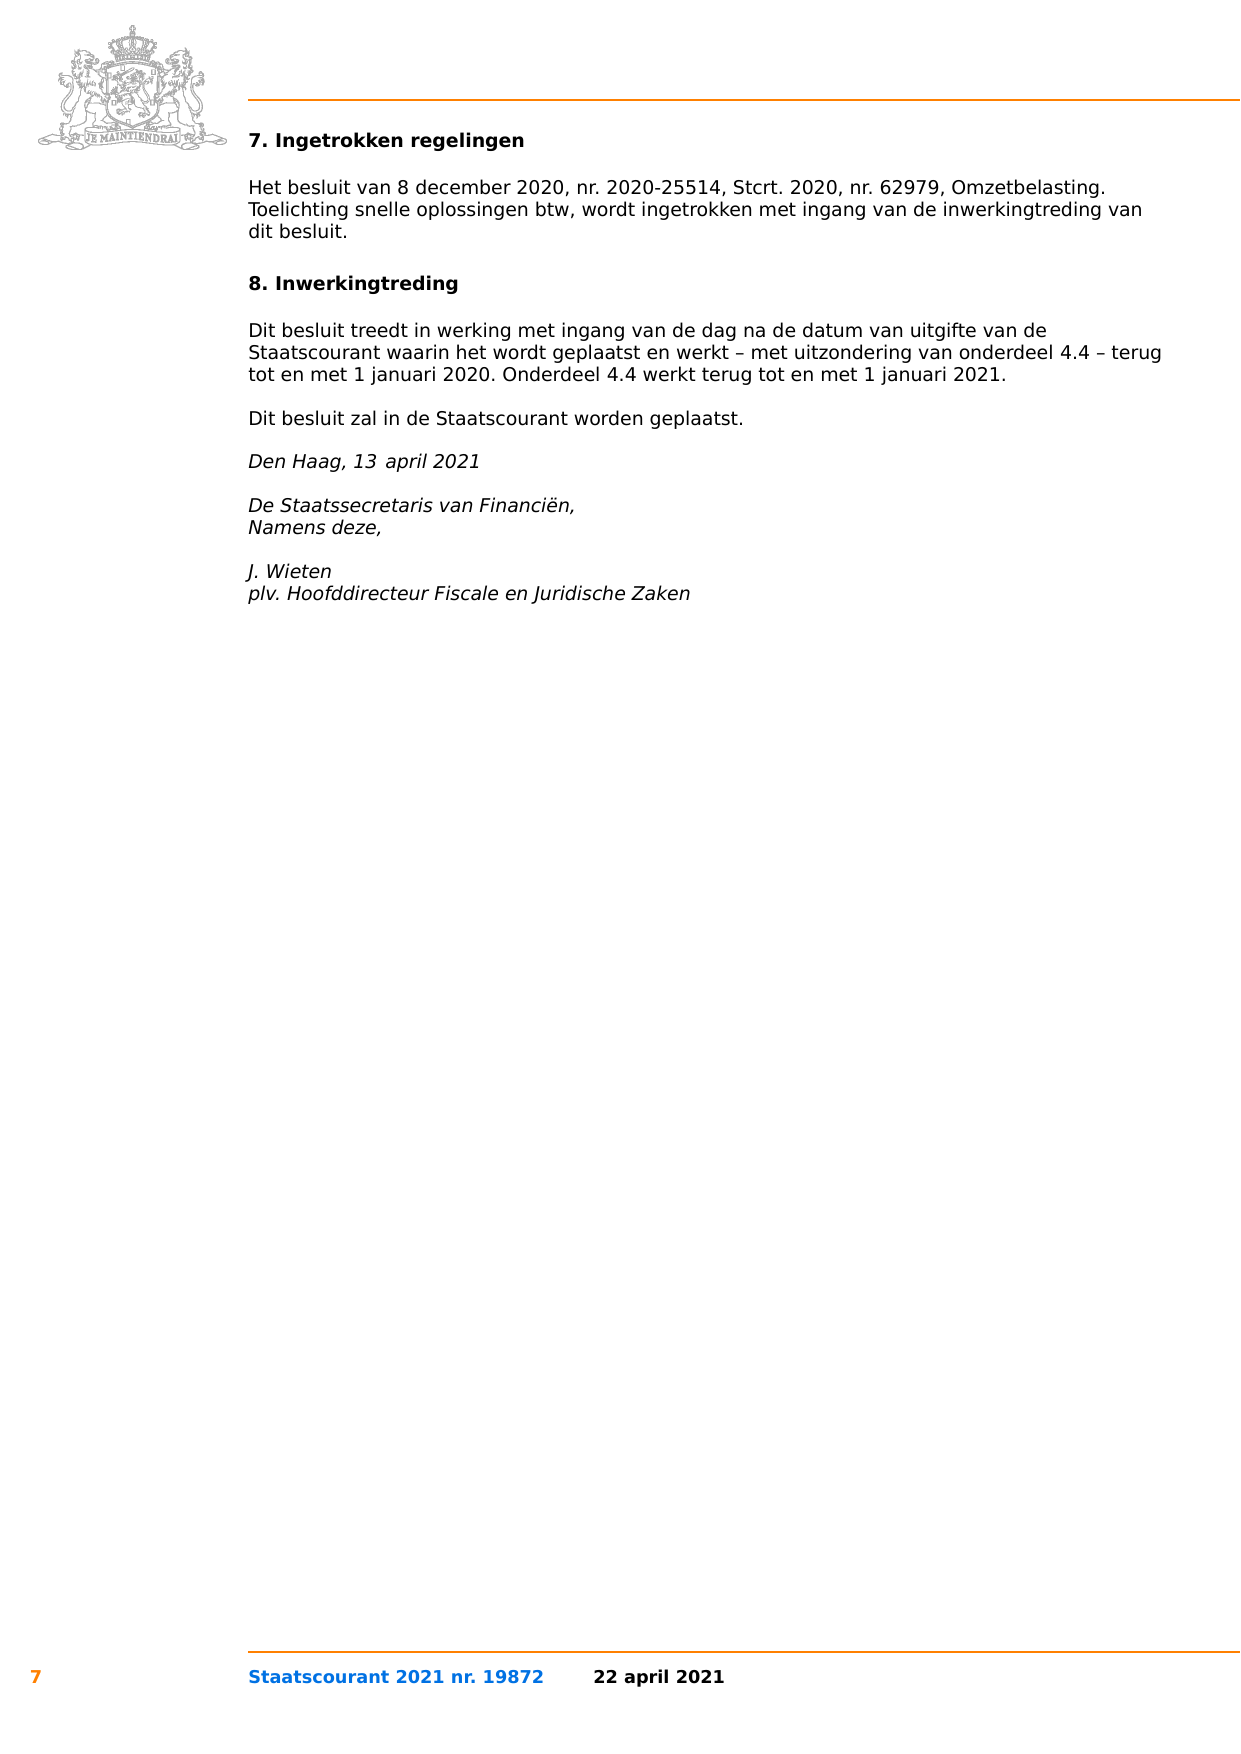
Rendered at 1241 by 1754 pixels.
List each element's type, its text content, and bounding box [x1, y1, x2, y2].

text Het besluit van 8 december 2020, nr. 2020-25514, Stcrt. 2020, nr. 62979, Omzetbelasting. Toelichting snelle oplossingen btw, wordt ingetrokken met ingang van de inwerkingtreding van dit besluit. [248, 177, 1163, 243]
text Dit besluit zal in de Staatscourant worden geplaatst. [248, 408, 1163, 429]
picture [38, 25, 227, 150]
subtitle 8. Inwerkingtreding [248, 273, 1163, 295]
text De Staatssecretaris van Financiën, Namens deze, J. Wieten plv. Hoofddirecteur Fiscale en Juridische Zaken [248, 495, 1163, 605]
text Dit besluit treedt in werking met ingang van de dag na de datum van uitgifte van de Staatscourant waarin het wordt geplaatst en werkt – met uitzondering van onderdeel 4.4 – terug tot en met 1 januari 2020. Onderdeel 4.4 werkt terug tot en met 1 januari 2021. [248, 320, 1163, 386]
subtitle 7. Ingetrokken regelingen [248, 130, 1163, 152]
text Den Haag, 13 april 2021 [248, 451, 1163, 473]
